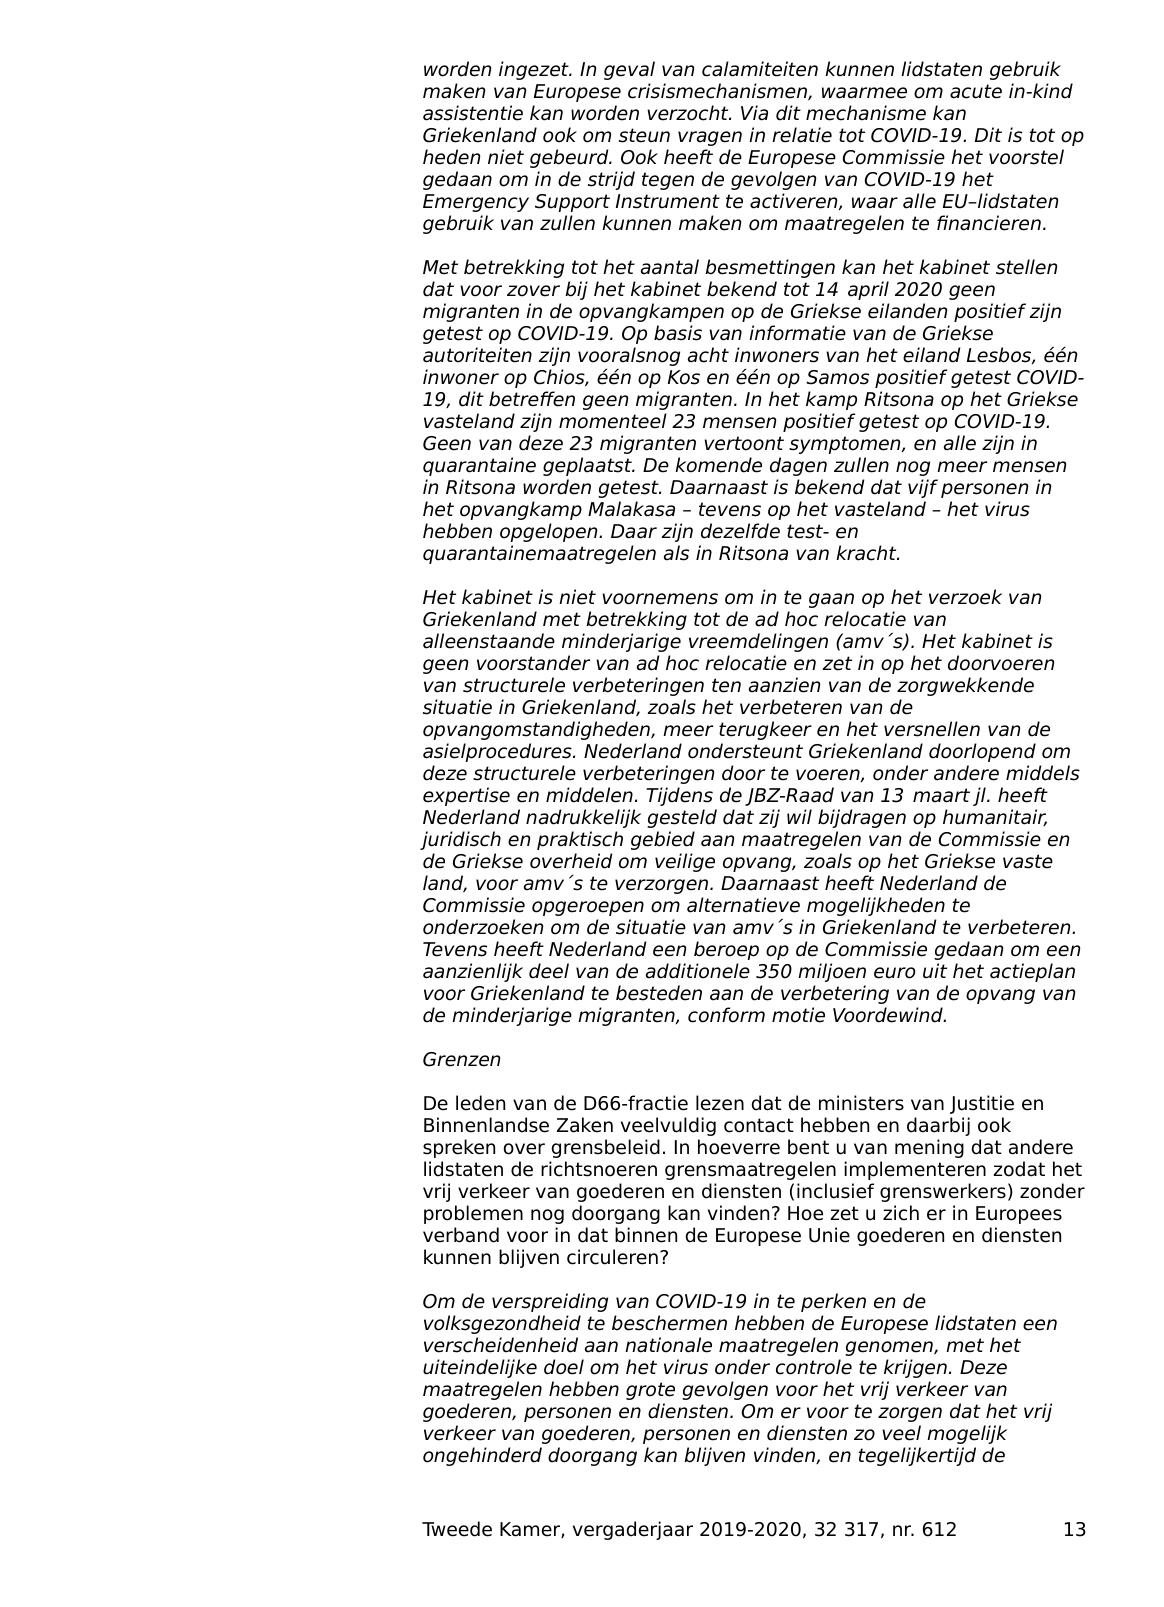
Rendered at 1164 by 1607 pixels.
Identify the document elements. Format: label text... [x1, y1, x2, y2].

text Met betrekking tot het aantal besmettingen kan het kabinet stellen dat voor zover bij het kabinet bekend tot 14 april 2020 geen migranten in de opvangkampen op de Griekse eilanden positief zijn getest op COVID-19. Op basis van informatie van de Griekse autoriteiten zijn vooralsnog acht inwoners van het eiland Lesbos, één inwoner op Chios, één op Kos en één op Samos positief getest COVID-19, dit betreffen geen migranten. In het kamp Ritsona op het Griekse vasteland zijn momenteel 23 mensen positief getest op COVID-19. Geen van deze 23 migranten vertoont symptomen, en alle zijn in quarantaine geplaatst. De komende dagen zullen nog meer mensen in Ritsona worden getest. Daarnaast is bekend dat vijf personen in het opvangkamp Malakasa – tevens op het vasteland – het virus hebben opgelopen. Daar zijn dezelfde test- en quarantainemaatregelen als in Ritsona van kracht. [422, 257, 1087, 565]
text Om de verspreiding van COVID-19 in te perken en de volksgezondheid te beschermen hebben de Europese lidstaten een verscheidenheid aan nationale maatregelen genomen, met het uiteindelijke doel om het virus onder controle te krijgen. Deze maatregelen hebben grote gevolgen voor het vrij verkeer van goederen, personen en diensten. Om er voor te zorgen dat het vrij verkeer van goederen, personen en diensten zo veel mogelijk ongehinderd doorgang kan blijven vinden, en tegelijkertijd de [422, 1291, 1087, 1467]
text De leden van de D66-fractie lezen dat de ministers van Justitie en Binnenlandse Zaken veelvuldig contact hebben en daarbij ook spreken over grensbeleid. In hoeverre bent u van mening dat andere lidstaten de richtsnoeren grensmaatregelen implementeren zodat het vrij verkeer van goederen en diensten (inclusief grenswerkers) zonder problemen nog doorgang kan vinden? Hoe zet u zich er in Europees verband voor in dat binnen de Europese Unie goederen en diensten kunnen blijven circuleren? [422, 1093, 1087, 1269]
text worden ingezet. In geval van calamiteiten kunnen lidstaten gebruik maken van Europese crisismechanismen, waarmee om acute in-kind assistentie kan worden verzocht. Via dit mechanisme kan Griekenland ook om steun vragen in relatie tot COVID-19. Dit is tot op heden niet gebeurd. Ook heeft de Europese Commissie het voorstel gedaan om in de strijd tegen de gevolgen van COVID-19 het Emergency Support Instrument te activeren, waar alle EU–lidstaten gebruik van zullen kunnen maken om maatregelen te financieren. [422, 59, 1087, 235]
text Het kabinet is niet voornemens om in te gaan op het verzoek van Griekenland met betrekking tot de ad hoc relocatie van alleenstaande minderjarige vreemdelingen (amv´s). Het kabinet is geen voorstander van ad hoc relocatie en zet in op het doorvoeren van structurele verbeteringen ten aanzien van de zorgwekkende situatie in Griekenland, zoals het verbeteren van de opvangomstandigheden, meer terugkeer en het versnellen van de asielprocedures. Nederland ondersteunt Griekenland doorlopend om deze structurele verbeteringen door te voeren, onder andere middels expertise en middelen. Tijdens de JBZ-Raad van 13 maart jl. heeft Nederland nadrukkelijk gesteld dat zij wil bijdragen op humanitair, juridisch en praktisch gebied aan maatregelen van de Commissie en de Griekse overheid om veilige opvang, zoals op het Griekse vaste land, voor amv´s te verzorgen. Daarnaast heeft Nederland de Commissie opgeroepen om alternatieve mogelijkheden te onderzoeken om de situatie van amv´s in Griekenland te verbeteren. Tevens heeft Nederland een beroep op de Commissie gedaan om een aanzienlijk deel van de additionele 350 miljoen euro uit het actieplan voor Griekenland te besteden aan de verbetering van de opvang van de minderjarige migranten, conform motie Voordewind. [422, 587, 1087, 1027]
subtitle Grenzen [422, 1049, 1087, 1071]
